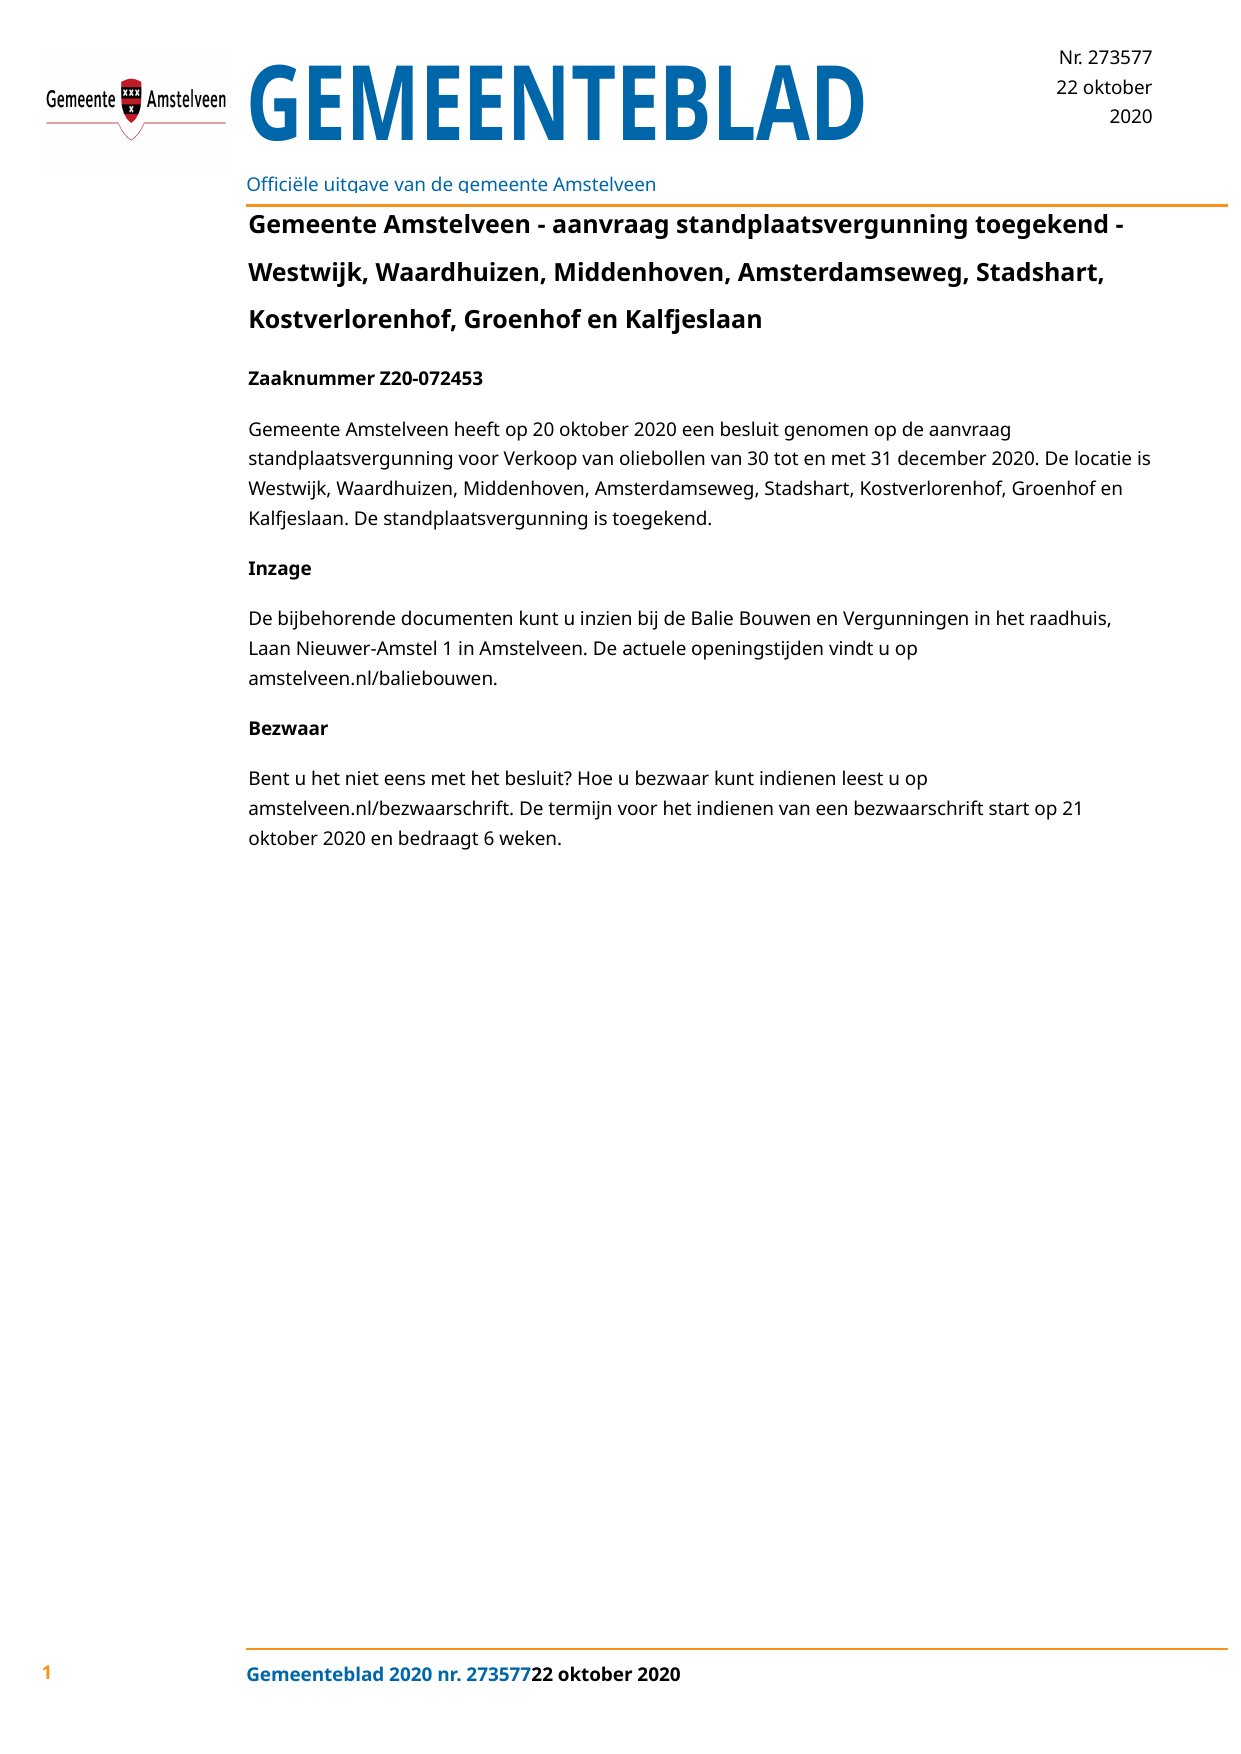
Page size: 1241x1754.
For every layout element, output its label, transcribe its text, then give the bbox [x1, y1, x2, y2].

picture [41, 47, 231, 172]
text De bijbehorende documenten kunt u inzien bij de Balie Bouwen en Vergunningen in het raadhuis, Laan Nieuwer-Amstel 1 in Amstelveen. De actuele openingstijden vindt u op amstelveen.nl/baliebouwen. [248, 606, 1152, 690]
text Gemeente Amstelveen - aanvraag standplaatsvergunning toegekend - Westwijk, Waardhuizen, Middenhoven, Amsterdamseweg, Stadshart, Kostverlorenhof, Groenhof en Kalfjeslaan [248, 207, 1152, 336]
text Bezwaar [248, 715, 1152, 741]
text Bent u het niet eens met het besluit? Hoe u bezwaar kunt indienen leest u op amstelveen.nl/bezwaarschrift. De termijn voor het indienen van een bezwaarschrift start op 21 oktober 2020 en bedraagt 6 weken. [248, 766, 1152, 850]
text Gemeente Amstelveen heeft op 20 oktober 2020 een besluit genomen op de aanvraag standplaatsvergunning voor Verkoop van oliebollen van 30 tot en met 31 december 2020. De locatie is Westwijk, Waardhuizen, Middenhoven, Amsterdamseweg, Stadshart, Kostverlorenhof, Groenhof en Kalfjeslaan. De standplaatsvergunning is toegekend. [248, 416, 1152, 530]
text Inzage [248, 555, 1152, 581]
text Zaaknummer Z20-072453 [248, 366, 1152, 391]
